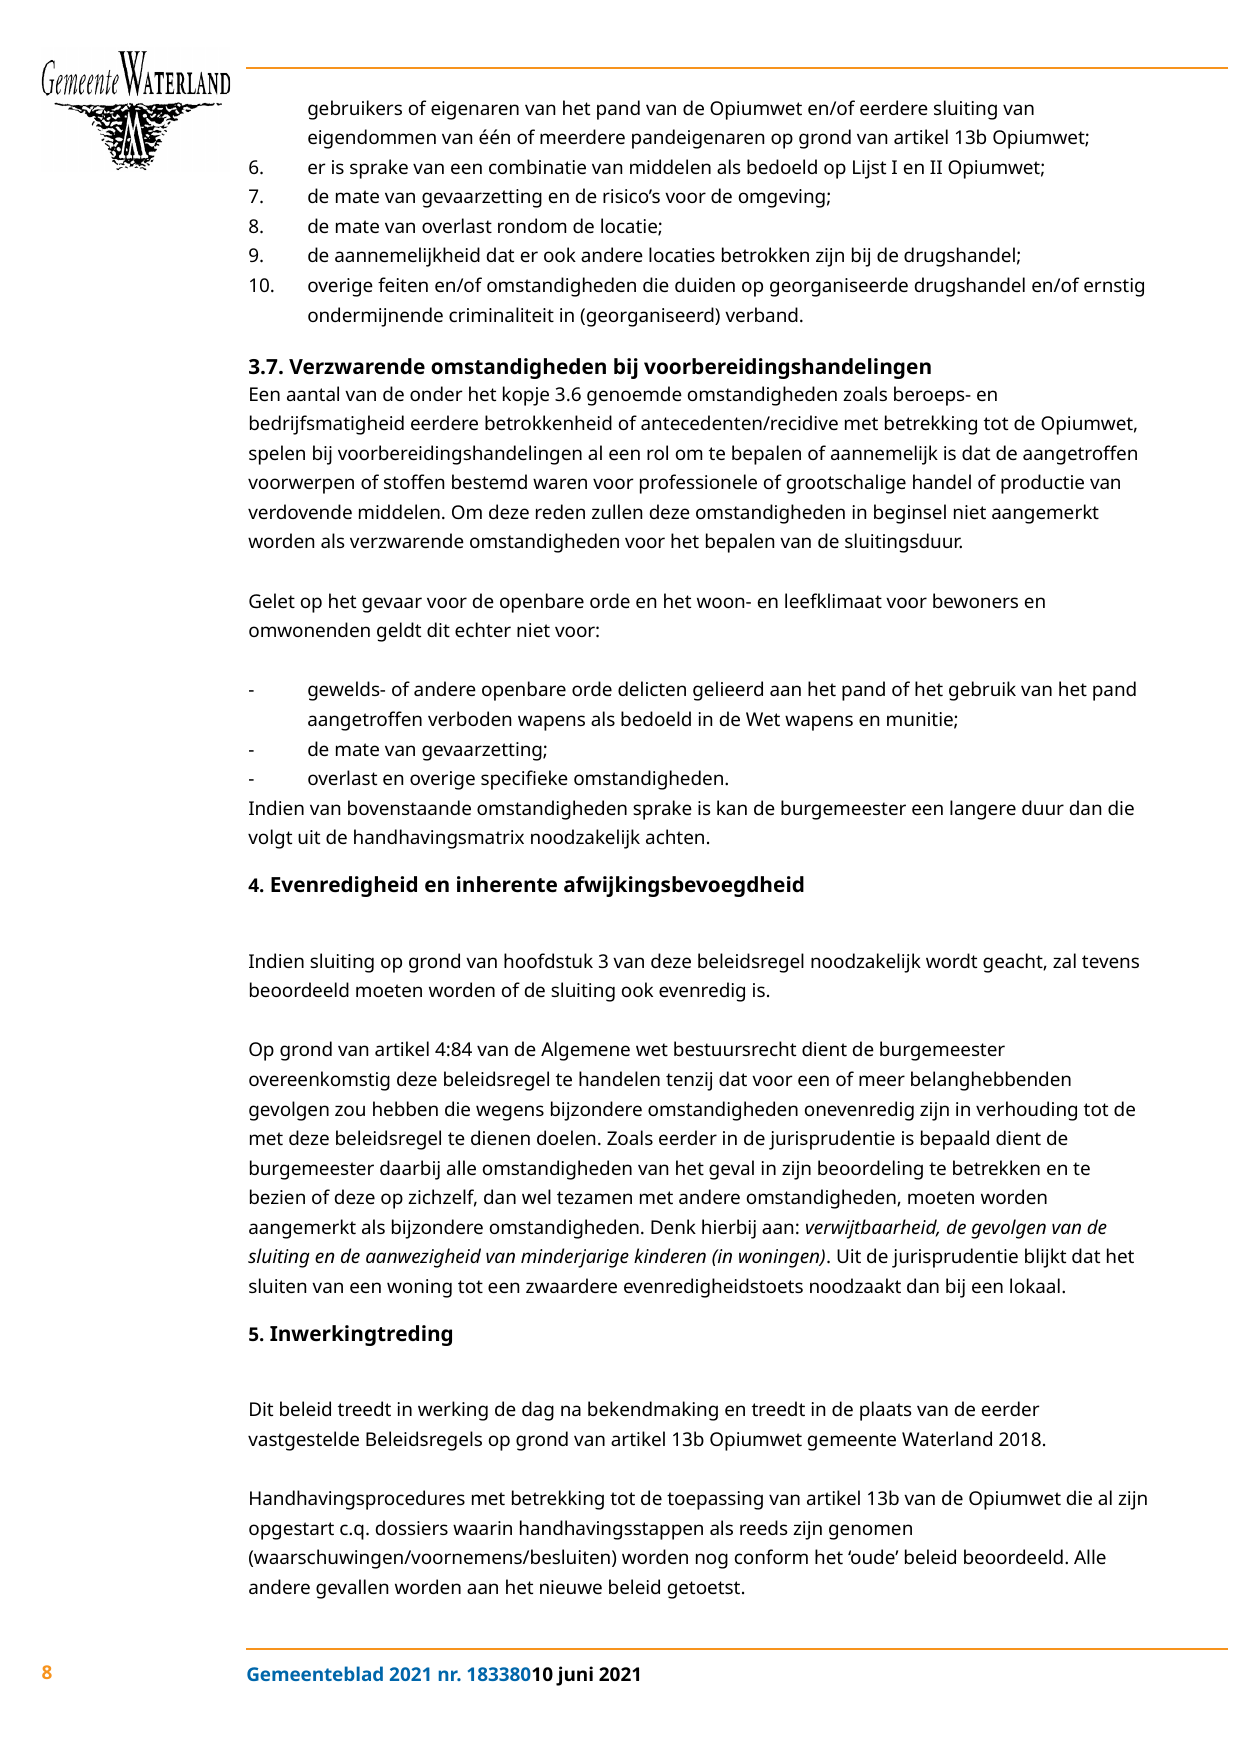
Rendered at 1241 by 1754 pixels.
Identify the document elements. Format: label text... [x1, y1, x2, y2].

list overlast en overige specifieke omstandigheden. [248, 765, 1152, 791]
list er is sprake van een combinatie van middelen als bedoeld op Lijst I en II Opiumwet; [248, 154, 1152, 180]
text 4. Evenredigheid en inherente afwijkingsbevoegdheid [248, 870, 1152, 898]
list de mate van gevaarzetting en de risico’s voor de omgeving; [248, 183, 1152, 209]
text Op grond van artikel 4:84 van de Algemene wet bestuursrecht dient de burgemeester overeenkomstig deze beleidsregel te handelen tenzij dat voor een of meer belanghebbenden gevolgen zou hebben die wegens bijzondere omstandigheden onevenredig zijn in verhouding tot de met deze beleidsregel te dienen doelen. Zoals eerder in de jurisprudentie is bepaald dient de burgemeester daarbij alle omstandigheden van het geval in zijn beoordeling te betrekken en te bezien of deze op zichzelf, dan wel tezamen met andere omstandigheden, moeten worden aangemerkt als bijzondere omstandigheden. Denk hierbij aan: verwijtbaarheid, de gevolgen van de sluiting en de aanwezigheid van minderjarige kinderen (in woningen). Uit de jurisprudentie blijkt dat het sluiten van een woning tot een zwaardere evenredigheidstoets noodzaakt dan bij een lokaal. [248, 1037, 1152, 1299]
list overige feiten en/of omstandigheden die duiden op georganiseerde drugshandel en/of ernstig ondermijnende criminaliteit in (georganiseerd) verband. [248, 272, 1152, 328]
text Handhavingsprocedures met betrekking tot de toepassing van artikel 13b van de Opiumwet die al zijn opgestart c.q. dossiers waarin handhavingsstappen als reeds zijn genomen (waarschuwingen/voornemens/besluiten) worden nog conform het ‘oude’ beleid beoordeeld. Alle andere gevallen worden aan het nieuwe beleid getoetst. [248, 1485, 1152, 1600]
text Indien sluiting op grond van hoofdstuk 3 van deze beleidsregel noodzakelijk wordt geacht, zal tevens beoordeeld moeten worden of de sluiting ook evenredig is. [248, 948, 1152, 1003]
picture [41, 47, 231, 172]
text 3.7. Verzwarende omstandigheden bij voorbereidingshandelingen [248, 352, 1152, 381]
list de mate van gevaarzetting; [248, 736, 1152, 761]
list gebruikers of eigenaren van het pand van de Opiumwet en/of eerdere sluiting van eigendommen van één of meerdere pandeigenaren op grond van artikel 13b Opiumwet; [248, 95, 1152, 150]
text Dit beleid treedt in werking de dag na bekendmaking en treedt in de plaats van de eerder vastgestelde Beleidsregels op grond van artikel 13b Opiumwet gemeente Waterland 2018. [248, 1397, 1152, 1452]
text 5. Inwerkingtreding [248, 1319, 1152, 1347]
text Gelet op het gevaar voor de openbare orde en het woon- en leefklimaat voor bewoners en omwonenden geldt dit echter niet voor: [248, 588, 1152, 643]
list de aannemelijkheid dat er ook andere locaties betrokken zijn bij de drugshandel; [248, 243, 1152, 268]
text Een aantal van de onder het kopje 3.6 genoemde omstandigheden zoals beroeps- en bedrijfsmatigheid eerdere betrokkenheid of antecedenten/recidive met betrekking tot de Opiumwet, spelen bij voorbereidingshandelingen al een rol om te bepalen of aannemelijk is dat de aangetroffen voorwerpen of stoffen bestemd waren voor professionele of grootschalige handel of productie van verdovende middelen. Om deze reden zullen deze omstandigheden in beginsel niet aangemerkt worden als verzwarende omstandigheden voor het bepalen van de sluitingsduur. [248, 381, 1152, 554]
list de mate van overlast rondom de locatie; [248, 213, 1152, 239]
list gewelds- of andere openbare orde delicten gelieerd aan het pand of het gebruik van het pand aangetroffen verboden wapens als bedoeld in de Wet wapens en munitie; [248, 677, 1152, 732]
text Indien van bovenstaande omstandigheden sprake is kan de burgemeester een langere duur dan die volgt uit de handhavingsmatrix noodzakelijk achten. [248, 795, 1152, 850]
